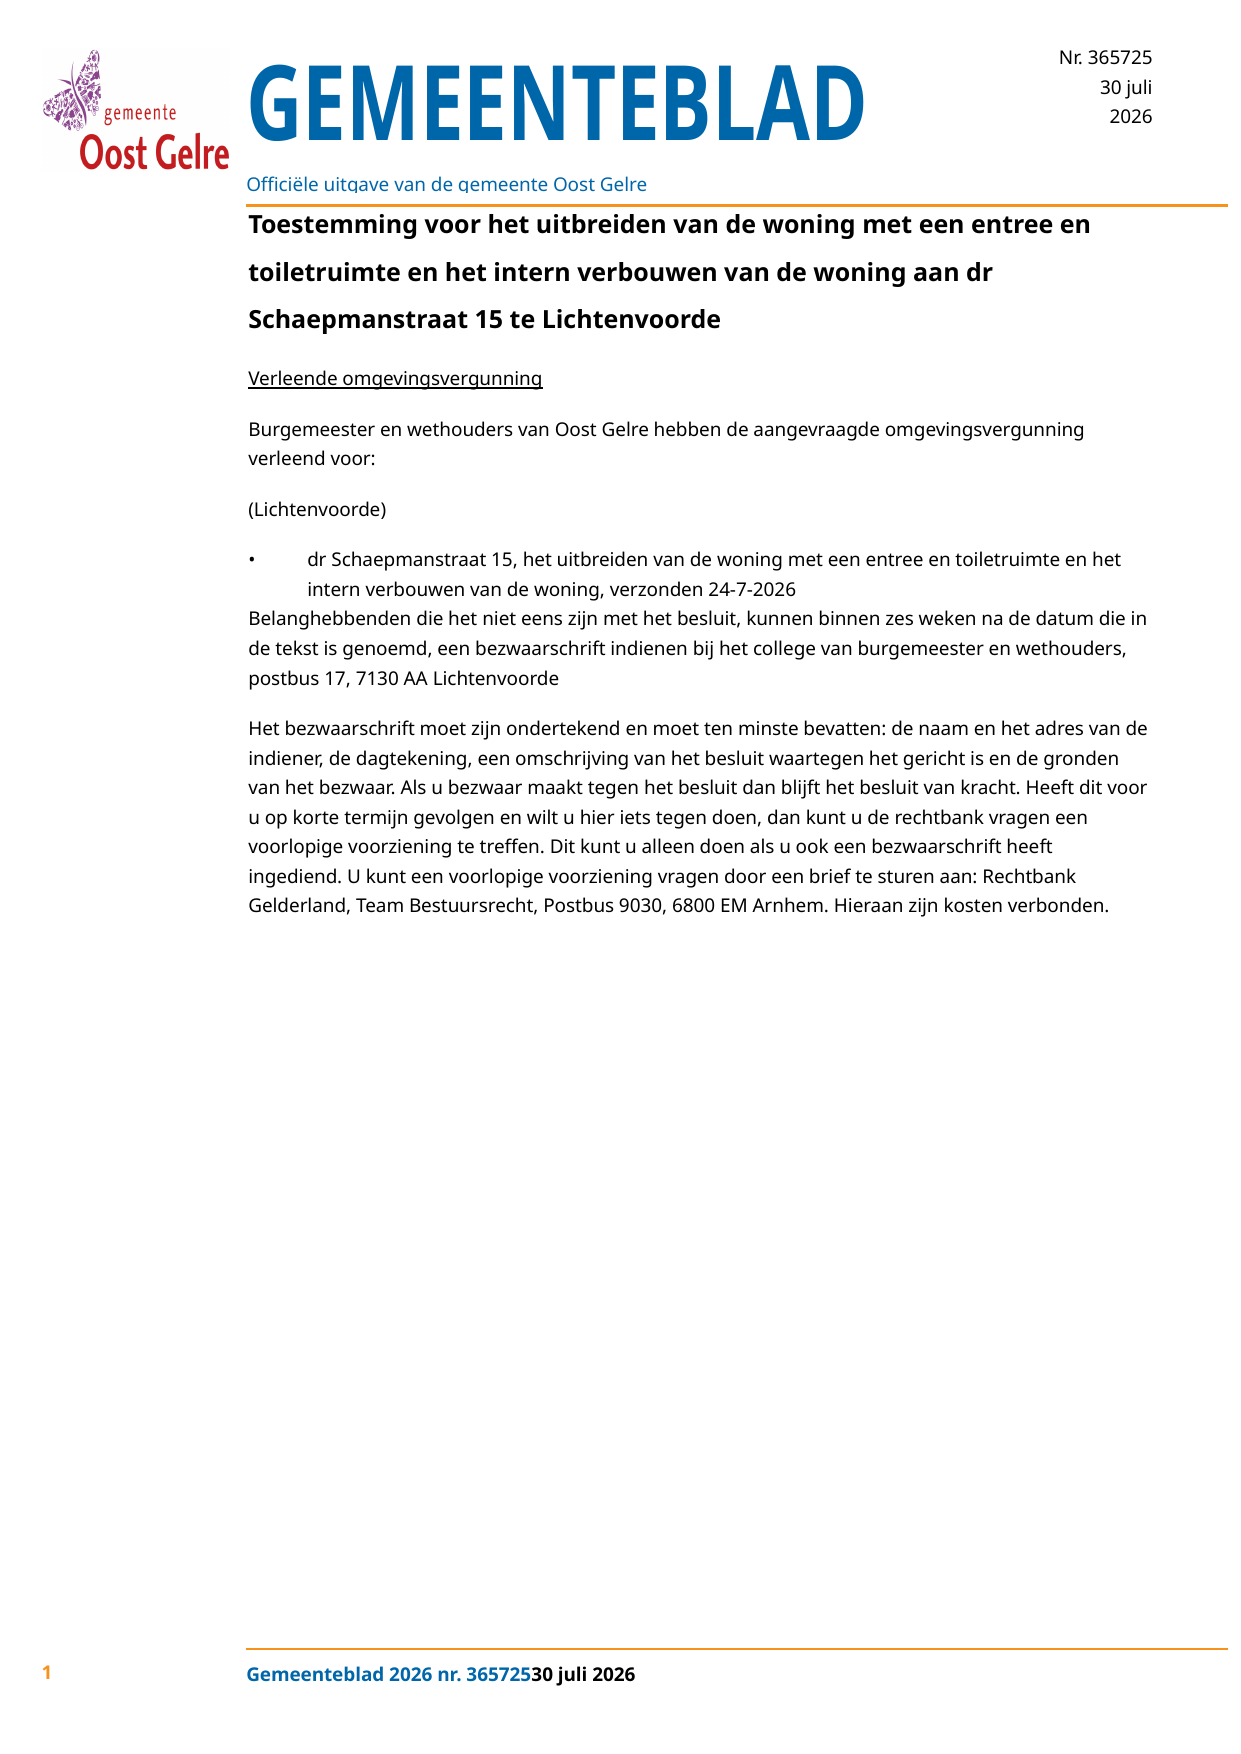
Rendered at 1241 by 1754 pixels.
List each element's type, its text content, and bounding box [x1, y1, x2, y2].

text Belanghebbenden die het niet eens zijn met het besluit, kunnen binnen zes weken na de datum die in de tekst is genoemd, een bezwaarschrift indienen bij het college van burgemeester en wethouders, postbus 17, 7130 AA Lichtenvoorde [248, 606, 1152, 690]
text Verleende omgevingsvergunning [248, 366, 1152, 391]
text (Lichtenvoorde) [248, 496, 1152, 522]
text Het bezwaarschrift moet zijn ondertekend en moet ten minste bevatten: de naam en het adres van de indiener, de dagtekening, een omschrijving van het besluit waartegen het gericht is en de gronden van het bezwaar. Als u bezwaar maakt tegen het besluit dan blijft het besluit van kracht. Heeft dit voor u op korte termijn gevolgen en wilt u hier iets tegen doen, dan kunt u de rechtbank vragen een voorlopige voorziening te treffen. Dit kunt u alleen doen als u ook een bezwaarschrift heeft ingediend. U kunt een voorlopige voorziening vragen door een brief te sturen aan: Rechtbank Gelderland, Team Bestuursrecht, Postbus 9030, 6800 EM Arnhem. Hieraan zijn kosten verbonden. [248, 715, 1152, 918]
text Toestemming voor het uitbreiden van de woning met een entree en toiletruimte en het intern verbouwen van de woning aan dr Schaepmanstraat 15 te Lichtenvoorde [248, 207, 1152, 336]
list dr Schaepmanstraat 15, het uitbreiden van de woning met een entree en toiletruimte en het intern verbouwen van de woning, verzonden 24-7-2026 [248, 546, 1152, 602]
picture [41, 47, 231, 172]
text Burgemeester en wethouders van Oost Gelre hebben de aangevraagde omgevingsvergunning verleend voor: [248, 416, 1152, 471]
